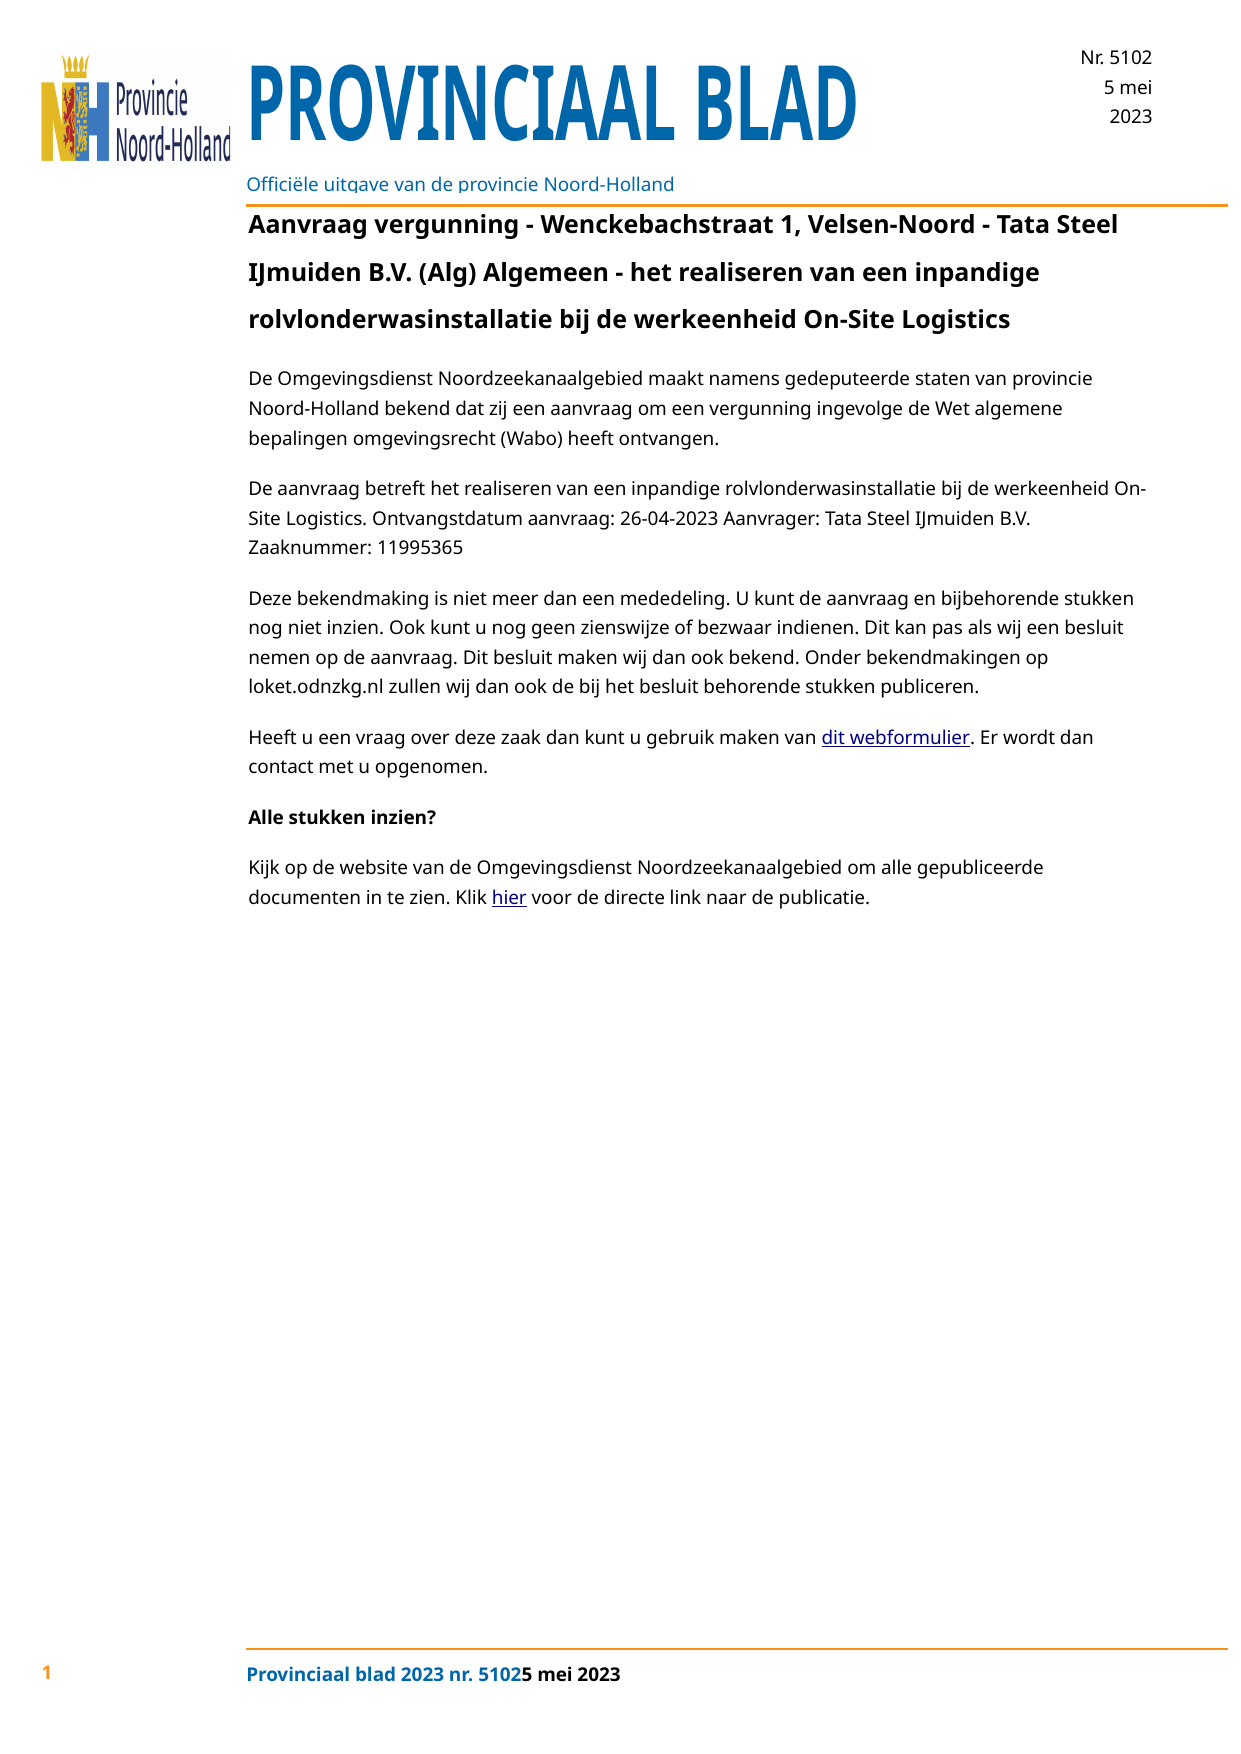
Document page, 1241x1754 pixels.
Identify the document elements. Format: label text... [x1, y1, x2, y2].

text De aanvraag betreft het realiseren van een inpandige rolvlonderwasinstallatie bij de werkeenheid On-Site Logistics. Ontvangstdatum aanvraag: 26-04-2023 Aanvrager: Tata Steel IJmuiden B.V. Zaaknummer: 11995365 [248, 475, 1152, 560]
text Kijk op de website van de Omgevingsdienst Noordzeekanaalgebied om alle gepubliceerde documenten in te zien. Klik hier voor de directe link naar de publicatie. [248, 854, 1152, 909]
text Alle stukken inzien? [248, 804, 1152, 829]
picture [41, 47, 231, 172]
text Heeft u een vraag over deze zaak dan kunt u gebruik maken van dit webformulier. Er wordt dan contact met u opgenomen. [248, 724, 1152, 779]
text Deze bekendmaking is niet meer dan een mededeling. U kunt de aanvraag en bijbehorende stukken nog niet inzien. Ook kunt u nog geen zienswijze of bezwaar indienen. Dit kan pas als wij een besluit nemen op de aanvraag. Dit besluit maken wij dan ook bekend. Onder bekendmakingen op loket.odnzkg.nl zullen wij dan ook de bij het besluit behorende stukken publiceren. [248, 585, 1152, 699]
text Aanvraag vergunning - Wenckebachstraat 1, Velsen-Noord - Tata Steel IJmuiden B.V. (Alg) Algemeen - het realiseren van een inpandige rolvlonderwasinstallatie bij de werkeenheid On-Site Logistics [248, 207, 1152, 336]
text De Omgevingsdienst Noordzeekanaalgebied maakt namens gedeputeerde staten van provincie Noord-Holland bekend dat zij een aanvraag om een vergunning ingevolge de Wet algemene bepalingen omgevingsrecht (Wabo) heeft ontvangen. [248, 366, 1152, 450]
